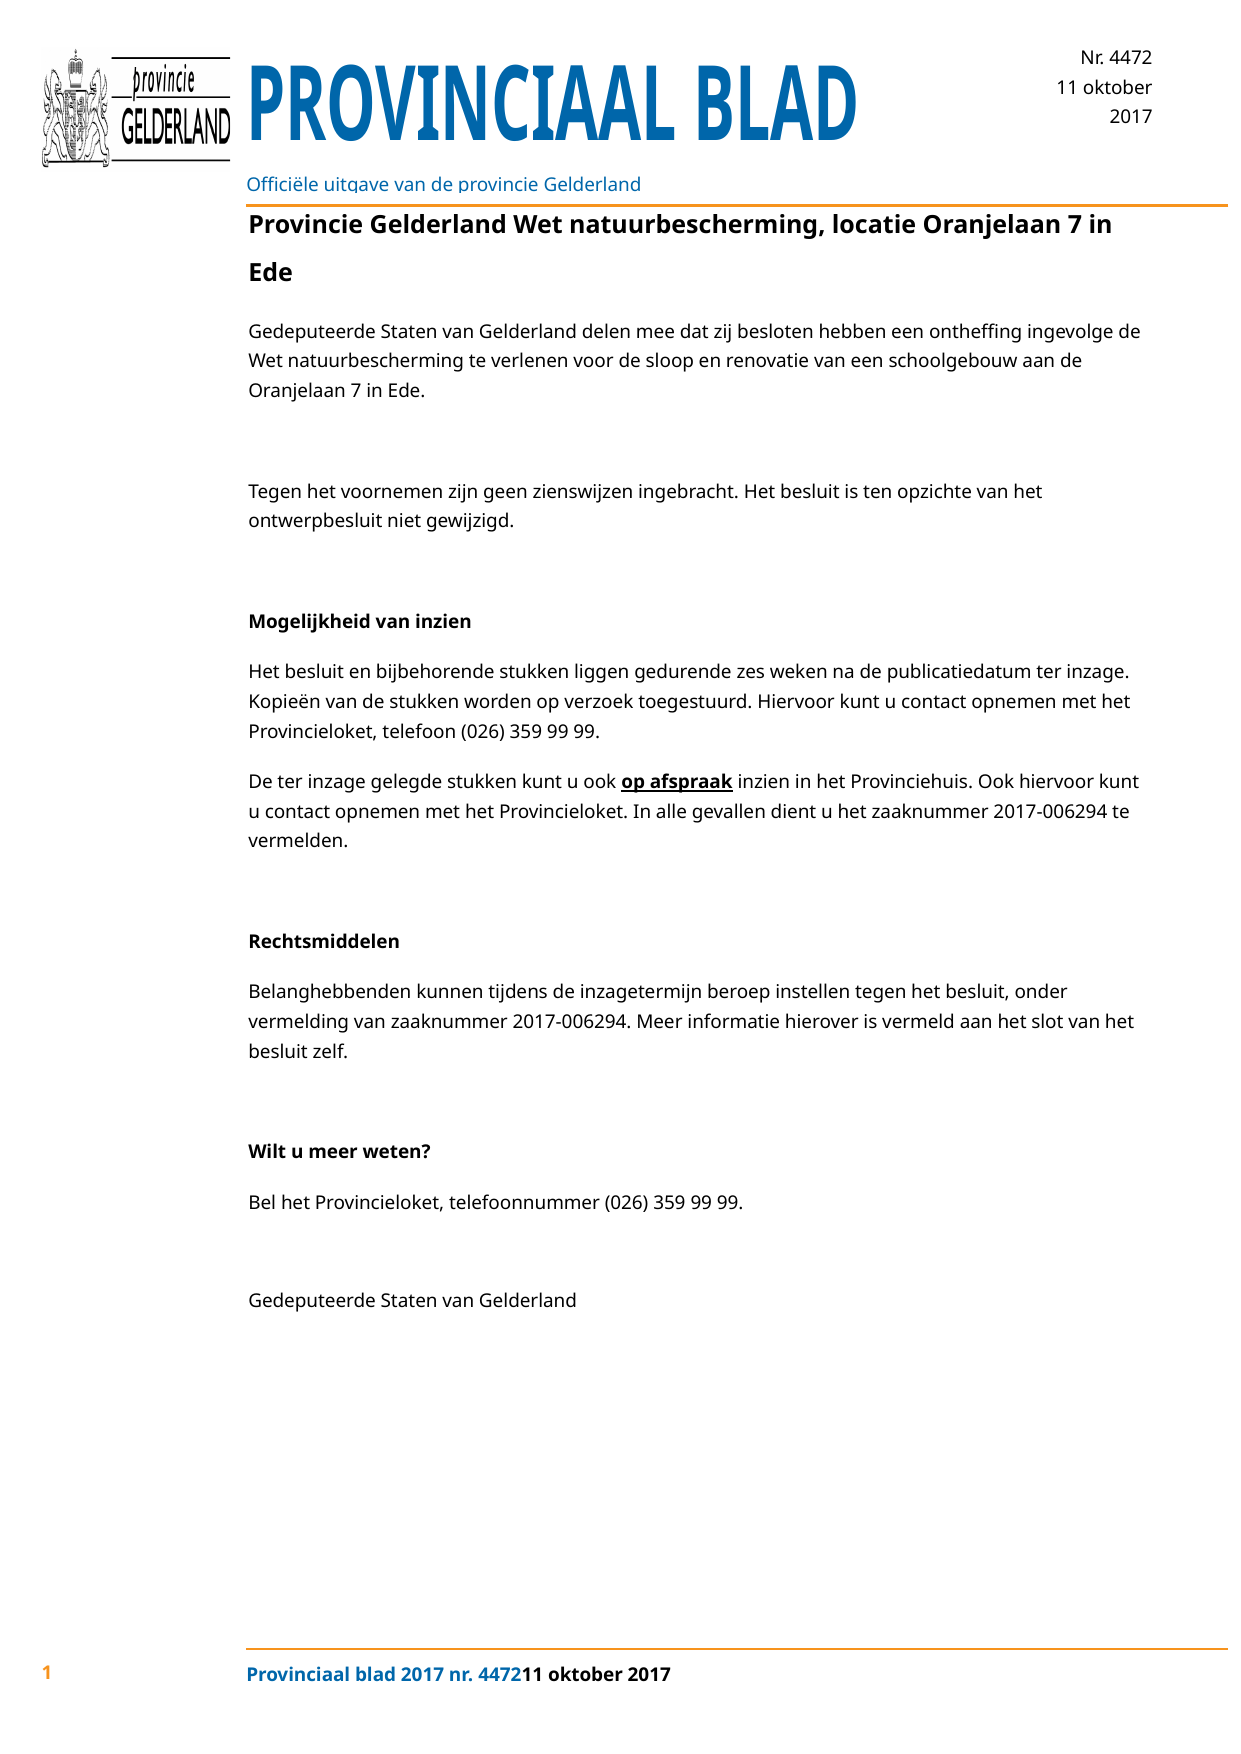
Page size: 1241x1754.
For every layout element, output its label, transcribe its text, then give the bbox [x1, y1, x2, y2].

text Belanghebbenden kunnen tijdens de inzagetermijn beroep instellen tegen het besluit, onder vermelding van zaaknummer 2017-006294. Meer informatie hierover is vermeld aan het slot van het besluit zelf. [248, 979, 1152, 1064]
text Rechtsmiddelen [248, 928, 1152, 954]
text Het besluit en bijbehorende stukken liggen gedurende zes weken na de publicatiedatum ter inzage. Kopieën van de stukken worden op verzoek toegestuurd. Hiervoor kunt u contact opnemen met het Provincieloket, telefoon (026) 359 99 99. [248, 659, 1152, 744]
text De ter inzage gelegde stukken kunt u ook op afspraak inzien in het Provinciehuis. Ook hiervoor kunt u contact opnemen met het Provincieloket. In alle gevallen dient u het zaaknummer 2017-006294 te vermelden. [248, 768, 1152, 853]
text Tegen het voornemen zijn geen zienswijzen ingebracht. Het besluit is ten opzichte van het ontwerpbesluit niet gewijzigd. [248, 478, 1152, 533]
picture [41, 47, 231, 172]
text Wilt u meer weten? [248, 1139, 1152, 1164]
text Provincie Gelderland Wet natuurbescherming, locatie Oranjelaan 7 in Ede [248, 207, 1152, 288]
text Gedeputeerde Staten van Gelderland delen mee dat zij besloten hebben een ontheffing ingevolge de Wet natuurbescherming te verlenen voor de sloop en renovatie van een schoolgebouw aan de Oranjelaan 7 in Ede. [248, 318, 1152, 403]
text Bel het Provincieloket, telefoonnummer (026) 359 99 99. [248, 1189, 1152, 1215]
text Mogelijkheid van inzien [248, 608, 1152, 634]
text Gedeputeerde Staten van Gelderland [248, 1287, 1152, 1313]
